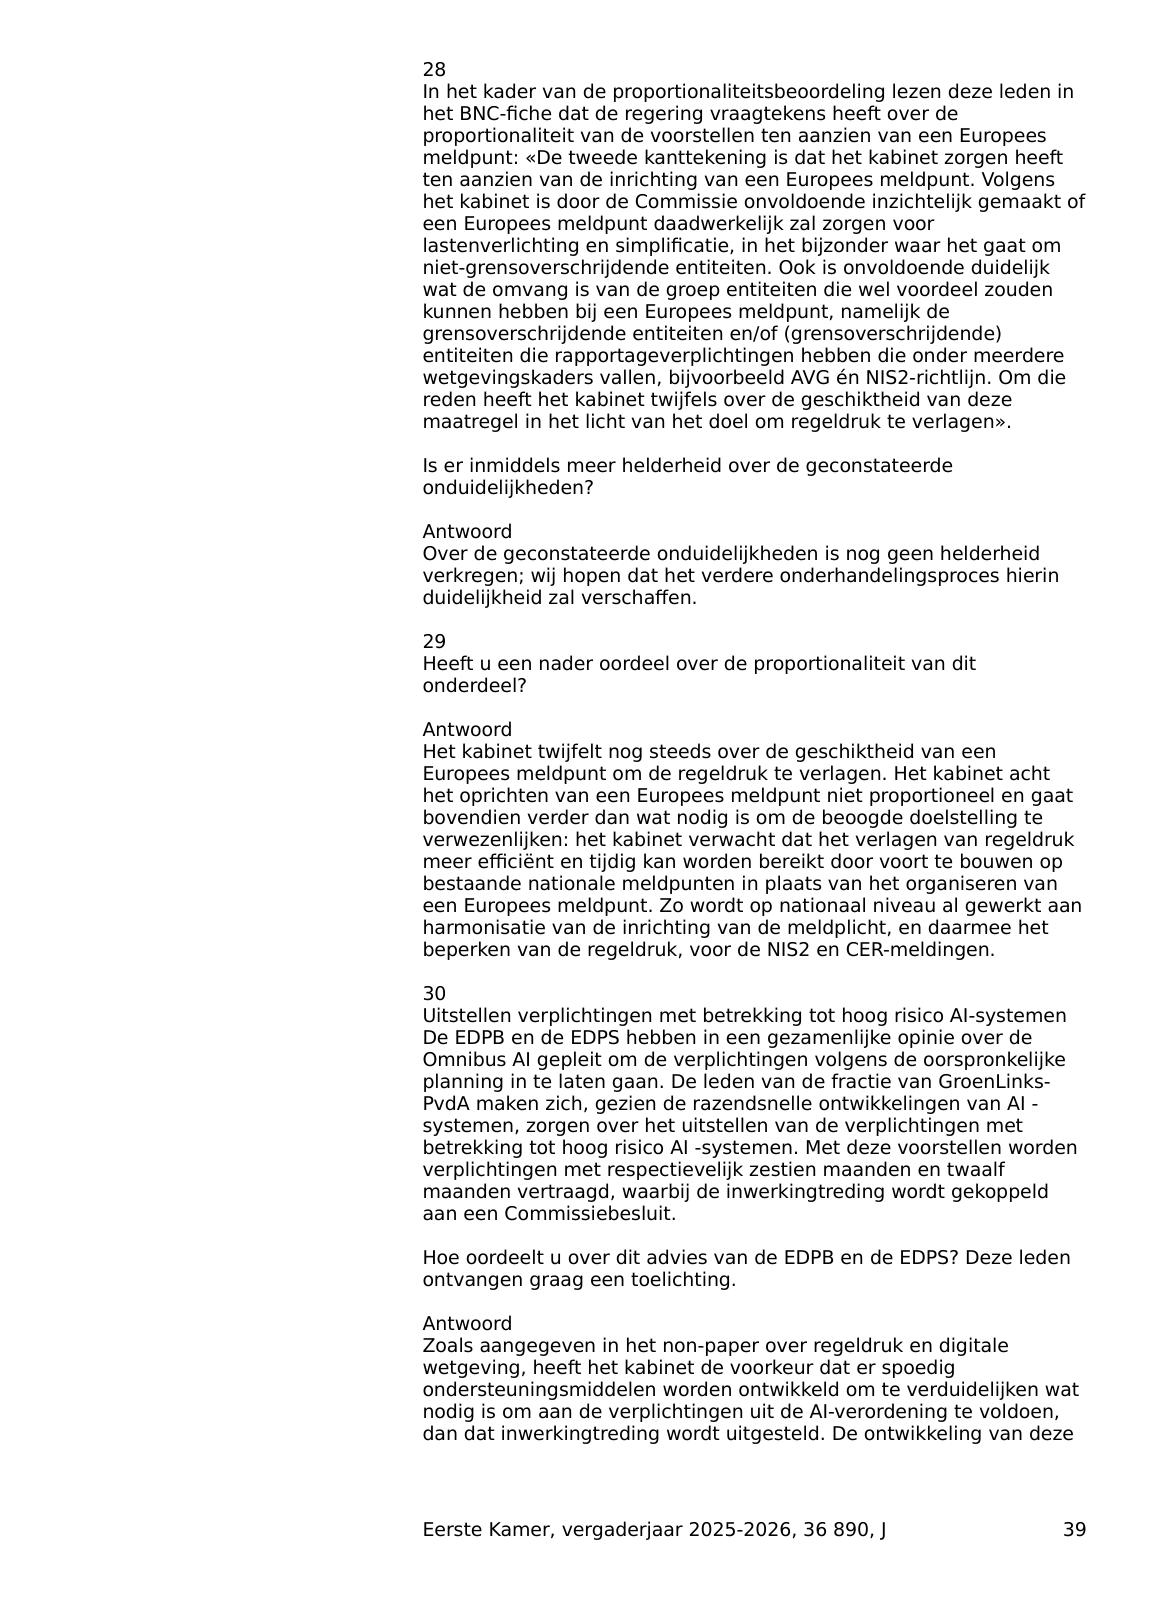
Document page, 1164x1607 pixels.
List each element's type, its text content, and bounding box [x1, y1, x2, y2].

text 30 [422, 983, 1087, 1005]
text Uitstellen verplichtingen met betrekking tot hoog risico AI-systemen [422, 1005, 1087, 1027]
text Antwoord [422, 719, 1087, 741]
text 29 [422, 631, 1087, 653]
text 28 [422, 59, 1087, 81]
text Is er inmiddels meer helderheid over de geconstateerde onduidelijkheden? [422, 455, 1087, 499]
text Heeft u een nader oordeel over de proportionaliteit van dit onderdeel? [422, 653, 1087, 697]
text De EDPB en de EDPS hebben in een gezamenlijke opinie over de Omnibus AI gepleit om de verplichtingen volgens de oorspronkelijke planning in te laten gaan. De leden van de fractie van GroenLinks-PvdA maken zich, gezien de razendsnelle ontwikkelingen van AI -systemen, zorgen over het uitstellen van de verplichtingen met betrekking tot hoog risico AI -systemen. Met deze voorstellen worden verplichtingen met respectievelijk zestien maanden en twaalf maanden vertraagd, waarbij de inwerkingtreding wordt gekoppeld aan een Commissiebesluit. [422, 1027, 1087, 1225]
text Over de geconstateerde onduidelijkheden is nog geen helderheid verkregen; wij hopen dat het verdere onderhandelingsproces hierin duidelijkheid zal verschaffen. [422, 543, 1087, 609]
text Zoals aangegeven in het non-paper over regeldruk en digitale wetgeving, heeft het kabinet de voorkeur dat er spoedig ondersteuningsmiddelen worden ontwikkeld om te verduidelijken wat nodig is om aan de verplichtingen uit de AI-verordening te voldoen, dan dat inwerkingtreding wordt uitgesteld. De ontwikkeling van deze [422, 1335, 1087, 1445]
text Het kabinet twijfelt nog steeds over de geschiktheid van een Europees meldpunt om de regeldruk te verlagen. Het kabinet acht het oprichten van een Europees meldpunt niet proportioneel en gaat bovendien verder dan wat nodig is om de beoogde doelstelling te verwezenlijken: het kabinet verwacht dat het verlagen van regeldruk meer efficiënt en tijdig kan worden bereikt door voort te bouwen op bestaande nationale meldpunten in plaats van het organiseren van een Europees meldpunt. Zo wordt op nationaal niveau al gewerkt aan harmonisatie van de inrichting van de meldplicht, en daarmee het beperken van de regeldruk, voor de NIS2 en CER-meldingen. [422, 741, 1087, 961]
text Antwoord [422, 1313, 1087, 1335]
text Antwoord [422, 521, 1087, 543]
text In het kader van de proportionaliteitsbeoordeling lezen deze leden in het BNC-fiche dat de regering vraagtekens heeft over de proportionaliteit van de voorstellen ten aanzien van een Europees meldpunt: «De tweede kanttekening is dat het kabinet zorgen heeft ten aanzien van de inrichting van een Europees meldpunt. Volgens het kabinet is door de Commissie onvoldoende inzichtelijk gemaakt of een Europees meldpunt daadwerkelijk zal zorgen voor lastenverlichting en simplificatie, in het bijzonder waar het gaat om niet-grensoverschrijdende entiteiten. Ook is onvoldoende duidelijk wat de omvang is van de groep entiteiten die wel voordeel zouden kunnen hebben bij een Europees meldpunt, namelijk de grensoverschrijdende entiteiten en/of (grensoverschrijdende) entiteiten die rapportageverplichtingen hebben die onder meerdere wetgevingskaders vallen, bijvoorbeeld AVG én NIS2-richtlijn. Om die reden heeft het kabinet twijfels over de geschiktheid van deze maatregel in het licht van het doel om regeldruk te verlagen». [422, 81, 1087, 433]
text Hoe oordeelt u over dit advies van de EDPB en de EDPS? Deze leden ontvangen graag een toelichting. [422, 1247, 1087, 1291]
